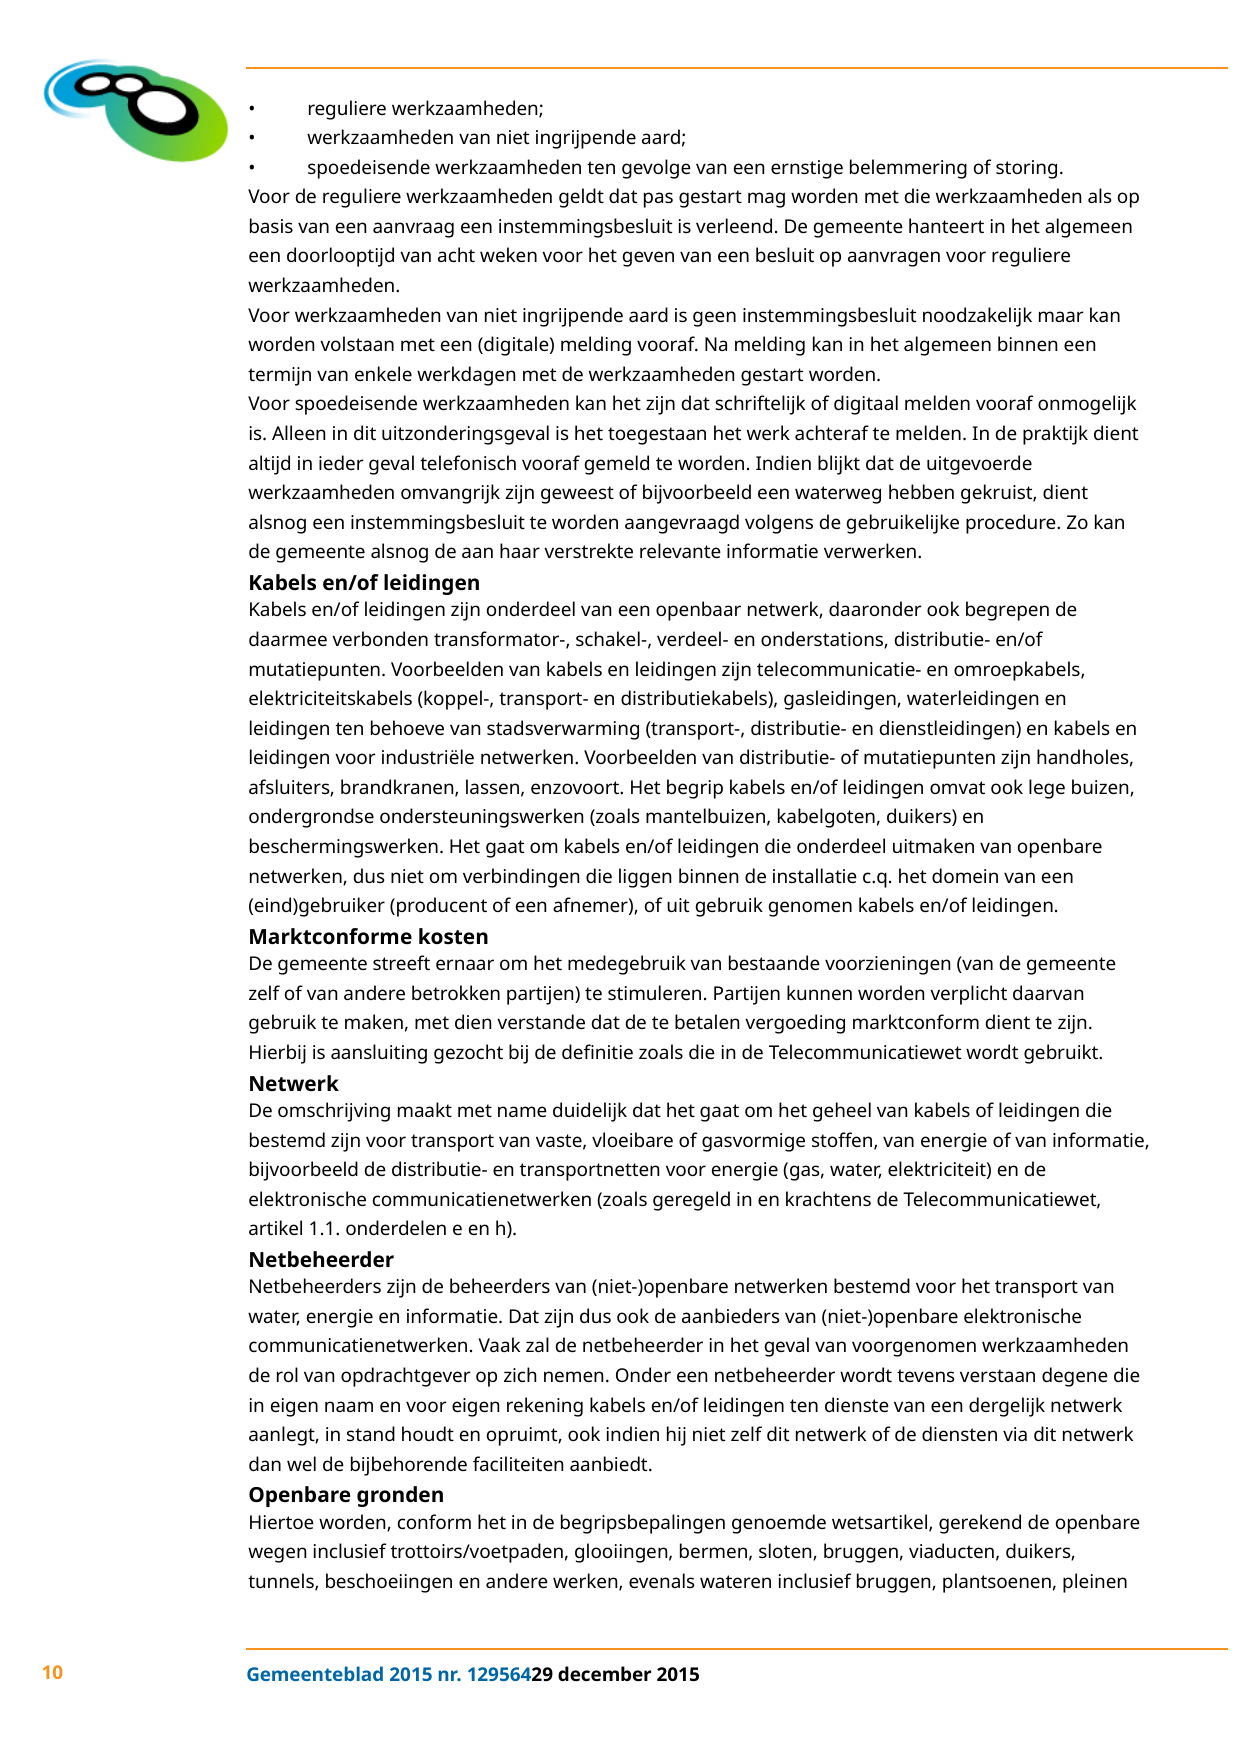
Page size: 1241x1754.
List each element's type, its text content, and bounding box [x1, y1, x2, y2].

text Netbeheerders zijn de beheerders van (niet-)openbare netwerken bestemd voor het transport van water, energie en informatie. Dat zijn dus ook de aanbieders van (niet-)openbare elektronische communicatienetwerken. Vaak zal de netbeheerder in het geval van voorgenomen werkzaamheden de rol van opdrachtgever op zich nemen. Onder een netbeheerder wordt tevens verstaan degene die in eigen naam en voor eigen rekening kabels en/of leidingen ten dienste van een dergelijk netwerk aanlegt, in stand houdt en opruimt, ook indien hij niet zelf dit netwerk of de diensten via dit netwerk dan wel de bijbehorende faciliteiten aanbiedt. [248, 1273, 1152, 1477]
text Netbeheerder [248, 1245, 1152, 1273]
text Voor de reguliere werkzaamheden geldt dat pas gestart mag worden met die werkzaamheden als op basis van een aanvraag een instemmingsbesluit is verleend. De gemeente hanteert in het algemeen een doorlooptijd van acht weken voor het geven van een besluit op aanvragen voor reguliere werkzaamheden. [248, 183, 1152, 298]
text Marktconforme kosten [248, 922, 1152, 950]
text Kabels en/of leidingen [248, 568, 1152, 597]
list reguliere werkzaamheden; [248, 95, 1152, 121]
text Hiertoe worden, conform het in de begripsbepalingen genoemde wetsartikel, gerekend de openbare wegen inclusief trottoirs/voetpaden, glooiingen, bermen, sloten, bruggen, viaducten, duikers, tunnels, beschoeiingen en andere werken, evenals wateren inclusief bruggen, plantsoenen, pleinen [248, 1509, 1152, 1594]
text Kabels en/of leidingen zijn onderdeel van een openbaar netwerk, daaronder ook begrepen de daarmee verbonden transformator-, schakel-, verdeel- en onderstations, distributie- en/of mutatiepunten. Voorbeelden van kabels en leidingen zijn telecommunicatie- en omroepkabels, elektriciteitskabels (koppel-, transport- en distributiekabels), gasleidingen, waterleidingen en leidingen ten behoeve van stadsverwarming (transport-, distributie- en dienstleidingen) en kabels en leidingen voor industriële netwerken. Voorbeelden van distributie- of mutatiepunten zijn handholes, afsluiters, brandkranen, lassen, enzovoort. Het begrip kabels en/of leidingen omvat ook lege buizen, ondergrondse ondersteuningswerken (zoals mantelbuizen, kabelgoten, duikers) en beschermingswerken. Het gaat om kabels en/of leidingen die onderdeel uitmaken van openbare netwerken, dus niet om verbindingen die liggen binnen de installatie c.q. het domein van een (eind)gebruiker (producent of een afnemer), of uit gebruik genomen kabels en/of leidingen. [248, 597, 1152, 918]
text De gemeente streeft ernaar om het medegebruik van bestaande voorzieningen (van de gemeente zelf of van andere betrokken partijen) te stimuleren. Partijen kunnen worden verplicht daarvan gebruik te maken, met dien verstande dat de te betalen vergoeding marktconform dient te zijn. Hierbij is aansluiting gezocht bij de definitie zoals die in de Telecommunicatiewet wordt gebruikt. [248, 950, 1152, 1065]
text Netwerk [248, 1069, 1152, 1097]
text De omschrijving maakt met name duidelijk dat het gaat om het geheel van kabels of leidingen die bestemd zijn voor transport van vaste, vloeibare of gasvormige stoffen, van energie of van informatie, bijvoorbeeld de distributie- en transportnetten voor energie (gas, water, elektriciteit) en de elektronische communicatienetwerken (zoals geregeld in en krachtens de Telecommunicatiewet, artikel 1.1. onderdelen e en h). [248, 1097, 1152, 1241]
text Voor spoedeisende werkzaamheden kan het zijn dat schriftelijk of digitaal melden vooraf onmogelijk is. Alleen in dit uitzonderingsgeval is het toegestaan het werk achteraf te melden. In de praktijk dient altijd in ieder geval telefonisch vooraf gemeld te worden. Indien blijkt dat de uitgevoerde werkzaamheden omvangrijk zijn geweest of bijvoorbeeld een waterweg hebben gekruist, dient alsnog een instemmingsbesluit te worden aangevraagd volgens de gebruikelijke procedure. Zo kan de gemeente alsnog de aan haar verstrekte relevante informatie verwerken. [248, 391, 1152, 564]
text Openbare gronden [248, 1481, 1152, 1509]
text Voor werkzaamheden van niet ingrijpende aard is geen instemmingsbesluit noodzakelijk maar kan worden volstaan met een (digitale) melding vooraf. Na melding kan in het algemeen binnen een termijn van enkele werkdagen met de werkzaamheden gestart worden. [248, 302, 1152, 387]
list spoedeisende werkzaamheden ten gevolge van een ernstige belemmering of storing. [248, 154, 1152, 180]
picture [41, 47, 231, 172]
list werkzaamheden van niet ingrijpende aard; [248, 124, 1152, 150]
